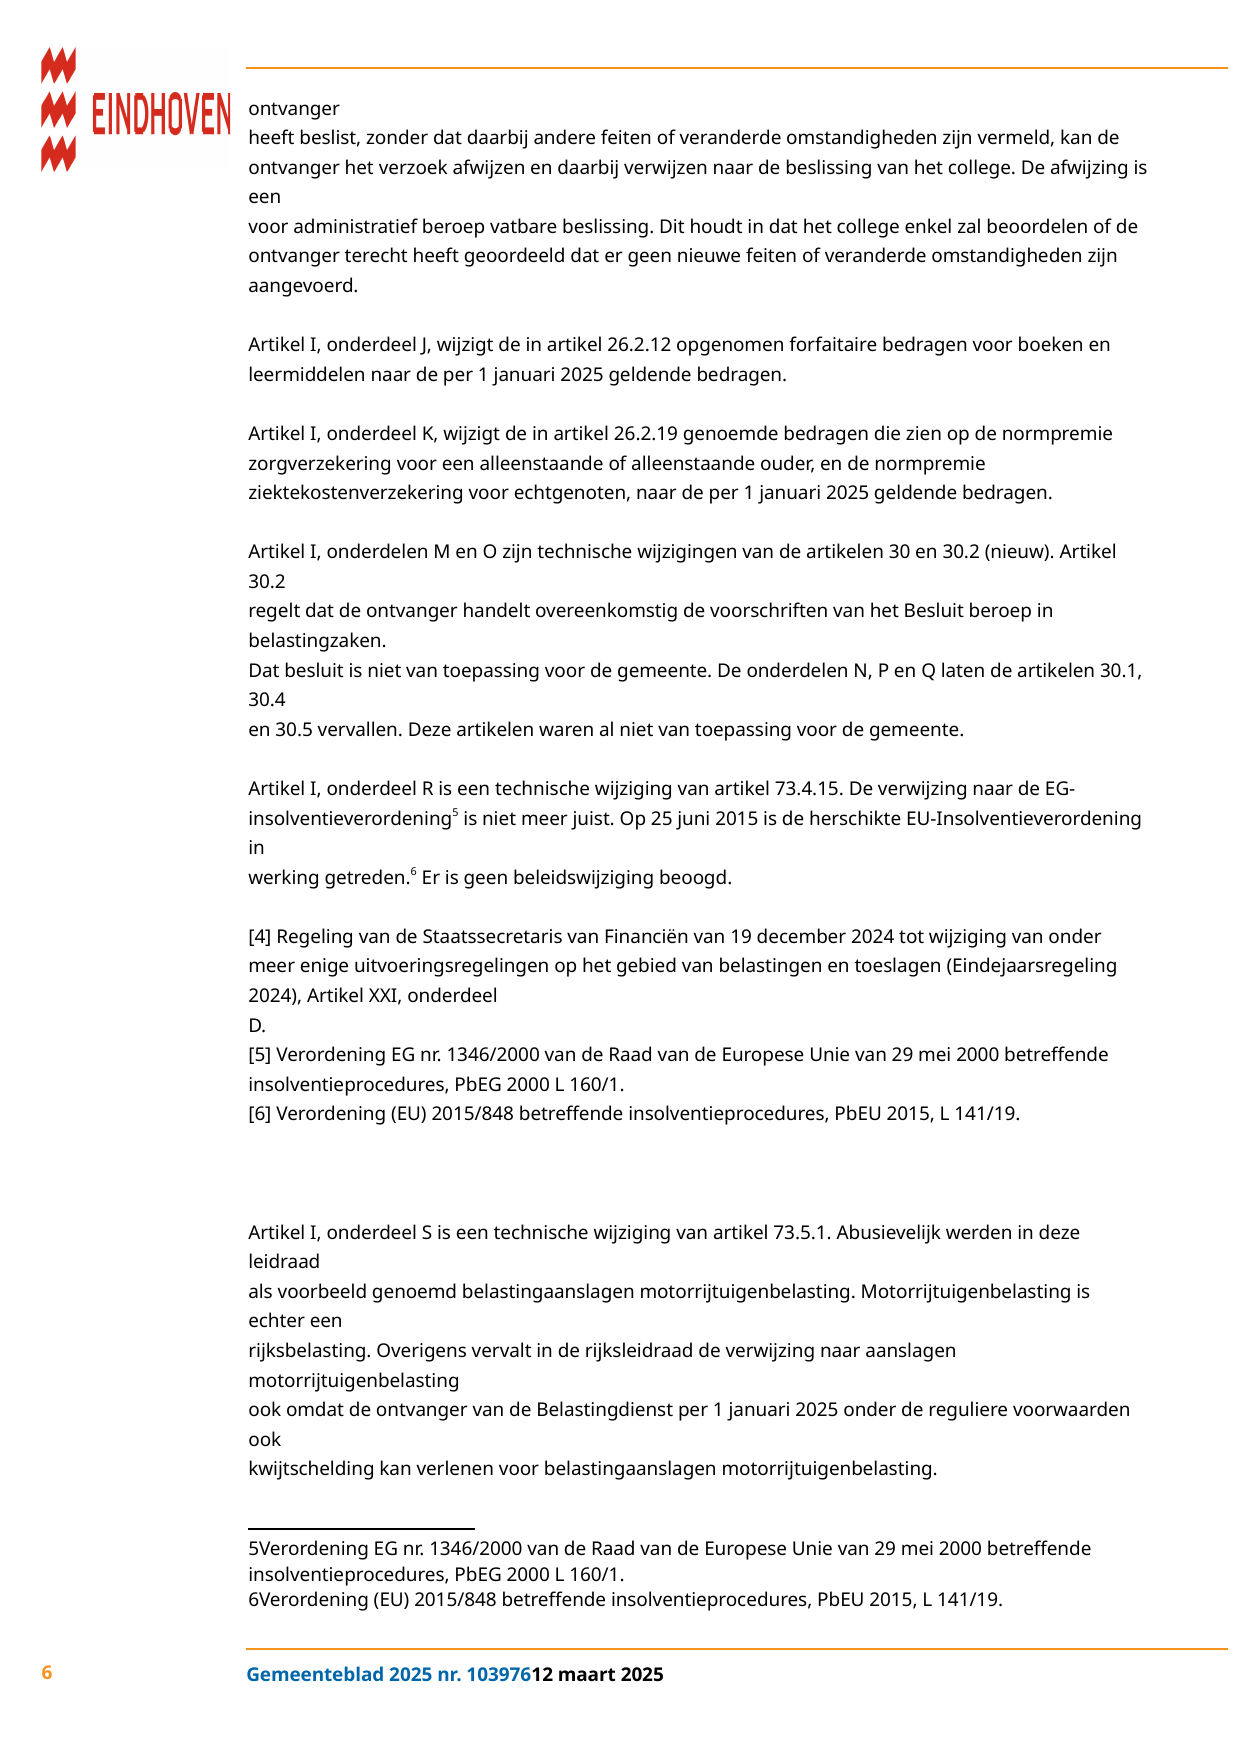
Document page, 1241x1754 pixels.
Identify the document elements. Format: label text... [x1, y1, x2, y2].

text kwijtschelding kan verlenen voor belastingaanslagen motorrijtuigenbelasting. [248, 1456, 1152, 1481]
text Artikel I, onderdeel R is een technische wijziging van artikel 73.4.15. De verwijzing naar de EG- [248, 775, 1152, 801]
text insolventieprocedures, PbEG 2000 L 160/1. [248, 1071, 1152, 1097]
text ontvanger [248, 95, 1152, 121]
text regelt dat de ontvanger handelt overeenkomstig de voorschriften van het Besluit beroep in belastingzaken. [248, 598, 1152, 653]
text leermiddelen naar de per 1 januari 2025 geldende bedragen. [248, 361, 1152, 387]
text Artikel I, onderdelen M en O zijn technische wijzigingen van de artikelen 30 en 30.2 (nieuw). Artikel 30.2 [248, 538, 1152, 594]
text heeft beslist, zonder dat daarbij andere feiten of veranderde omstandigheden zijn vermeld, kan de [248, 124, 1152, 150]
text Verordening (EU) 2015/848 betreffende insolventieprocedures, PbEU 2015, L 141/19. [248, 1586, 1152, 1612]
text ziektekostenverzekering voor echtgenoten, naar de per 1 januari 2025 geldende bedragen. [248, 479, 1152, 505]
text ontvanger terecht heeft geoordeeld dat er geen nieuwe feiten of veranderde omstandigheden zijn [248, 243, 1152, 268]
text [6] Verordening (EU) 2015/848 betreffende insolventieprocedures, PbEU 2015, L 141/19. [248, 1101, 1152, 1126]
text Artikel I, onderdeel S is een technische wijziging van artikel 73.5.1. Abusievelijk werden in deze leidraad [248, 1219, 1152, 1274]
text aangevoerd. [248, 272, 1152, 298]
text en 30.5 vervallen. Deze artikelen waren al niet van toepassing voor de gemeente. [248, 716, 1152, 742]
text [5] Verordening EG nr. 1346/2000 van de Raad van de Europese Unie van 29 mei 2000 betreffende [248, 1041, 1152, 1067]
text als voorbeeld genoemd belastingaanslagen motorrijtuigenbelasting. Motorrijtuigenbelasting is echter een [248, 1278, 1152, 1333]
text D. [248, 1012, 1152, 1038]
text Artikel I, onderdeel J, wijzigt de in artikel 26.2.12 opgenomen forfaitaire bedragen voor boeken en [248, 331, 1152, 357]
text ook omdat de ontvanger van de Belastingdienst per 1 januari 2025 onder de reguliere voorwaarden ook [248, 1396, 1152, 1452]
text ontvanger het verzoek afwijzen en daarbij verwijzen naar de beslissing van het college. De afwijzing is een [248, 154, 1152, 209]
text insolventieverordening is niet meer juist. Op 25 juni 2015 is de herschikte EU-Insolventieverordening in [248, 805, 1152, 860]
picture [41, 47, 231, 172]
text Verordening EG nr. 1346/2000 van de Raad van de Europese Unie van 29 mei 2000 betreffende insolventieprocedures, PbEG 2000 L 160/1. [248, 1535, 1152, 1586]
text Artikel I, onderdeel K, wijzigt de in artikel 26.2.19 genoemde bedragen die zien op de normpremie [248, 420, 1152, 446]
text rijksbelasting. Overigens vervalt in de rijksleidraad de verwijzing naar aanslagen motorrijtuigenbelasting [248, 1337, 1152, 1393]
text zorgverzekering voor een alleenstaande of alleenstaande ouder, en de normpremie [248, 450, 1152, 476]
text voor administratief beroep vatbare beslissing. Dit houdt in dat het college enkel zal beoordelen of de [248, 213, 1152, 239]
text Dat besluit is niet van toepassing voor de gemeente. De onderdelen N, P en Q laten de artikelen 30.1, 30.4 [248, 657, 1152, 712]
text werking getreden. Er is geen beleidswijziging beoogd. [248, 864, 1152, 890]
text [4] Regeling van de Staatssecretaris van Financiën van 19 december 2024 tot wijziging van onder meer enige uitvoeringsregelingen op het gebied van belastingen en toeslagen (Eindejaarsregeling 2024), Artikel XXI, onderdeel [248, 923, 1152, 1008]
